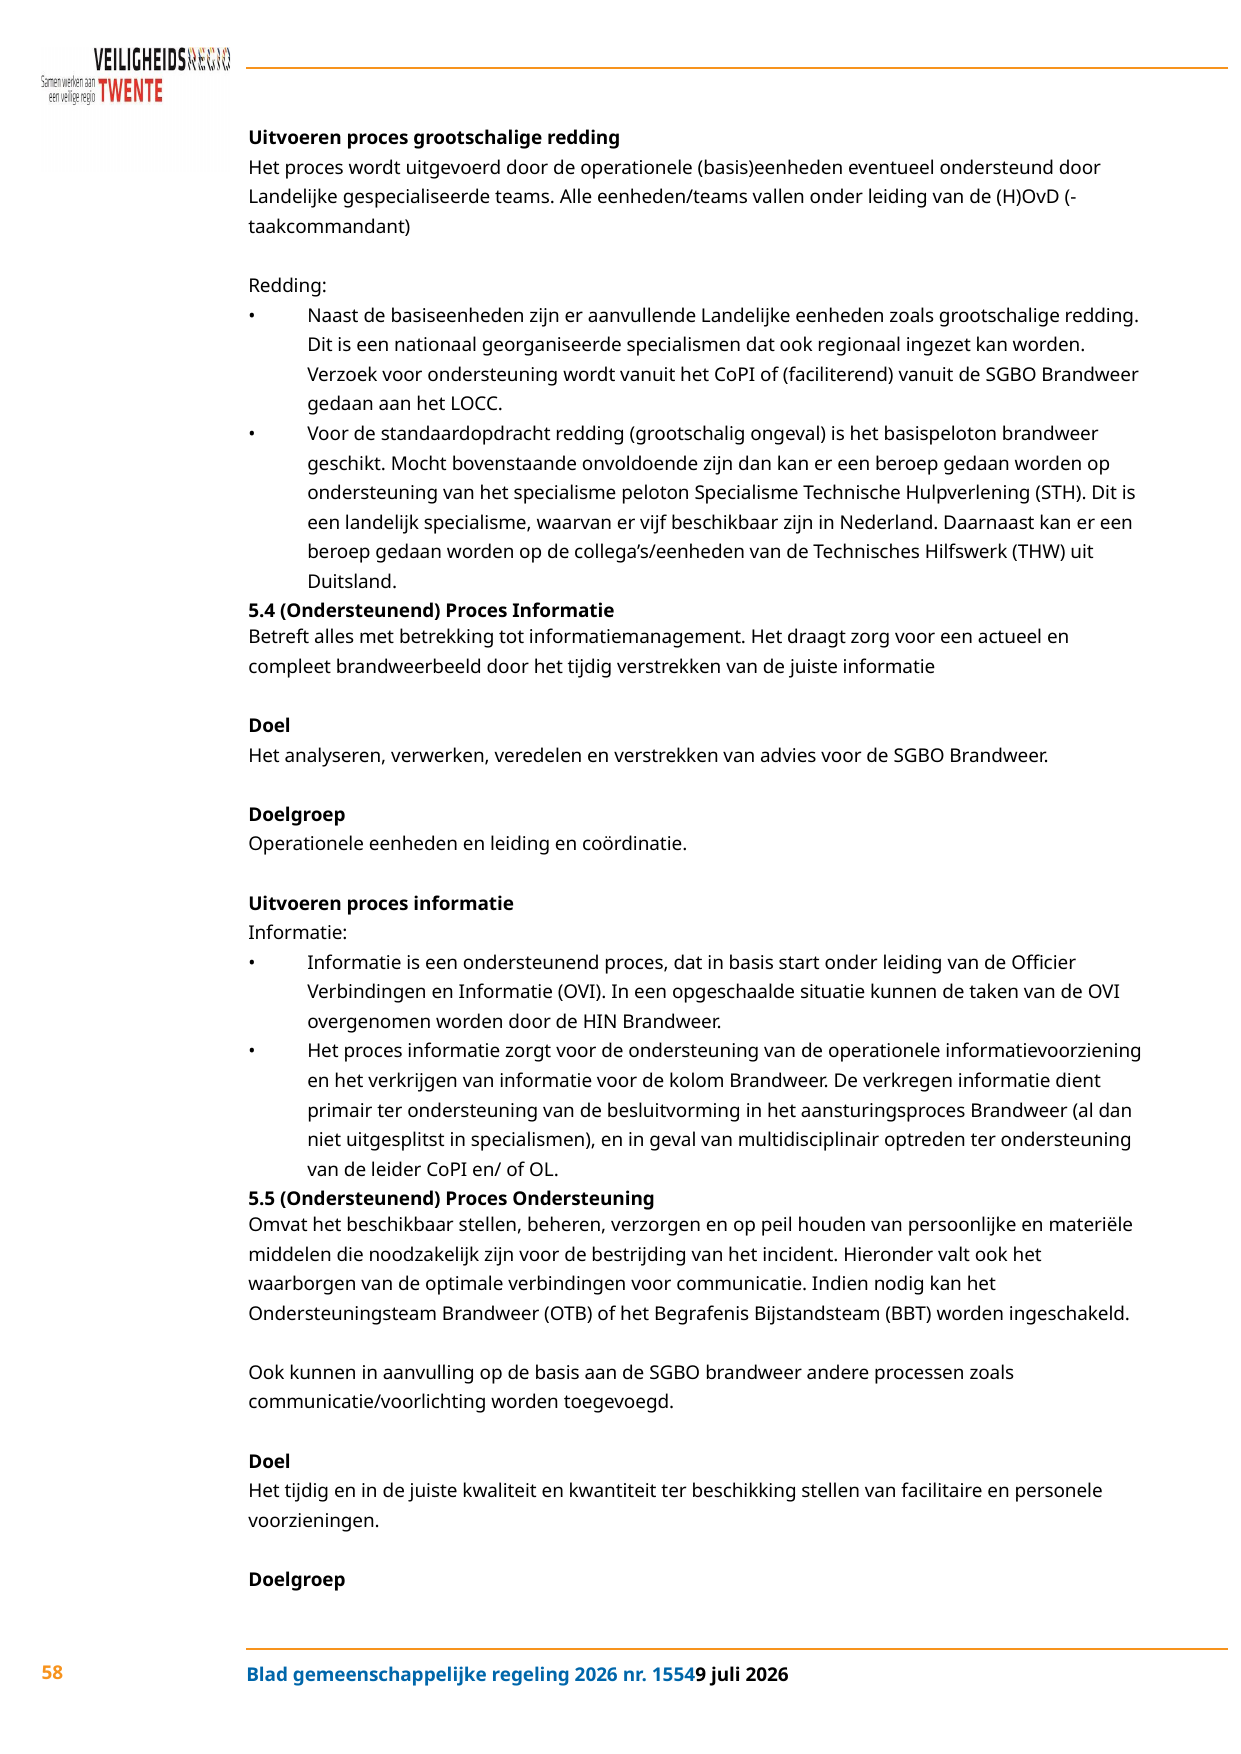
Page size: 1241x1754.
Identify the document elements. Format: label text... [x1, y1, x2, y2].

list Informatie is een ondersteunend proces, dat in basis start onder leiding van de Officier Verbindingen en Informatie (OVI). In een opgeschaalde situatie kunnen de taken van de OVI overgenomen worden door de HIN Brandweer. [248, 949, 1152, 1034]
text 5.5 (Ondersteunend) Proces Ondersteuning [248, 1186, 1152, 1211]
text Operationele eenheden en leiding en coördinatie. [248, 831, 1152, 856]
list Het proces informatie zorgt voor de ondersteuning van de operationele informatievoorziening en het verkrijgen van informatie voor de kolom Brandweer. De verkregen informatie dient primair ter ondersteuning van de besluitvorming in het aansturingsproces Brandweer (al dan niet uitgesplitst in specialismen), en in geval van multidisciplinair optreden ter ondersteuning van de leider CoPI en/ of OL. [248, 1038, 1152, 1182]
text Ook kunnen in aanvulling op de basis aan de SGBO brandweer andere processen zoals communicatie/voorlichting worden toegevoegd. [248, 1359, 1152, 1414]
text Het analyseren, verwerken, veredelen en verstrekken van advies voor de SGBO Brandweer. [248, 742, 1152, 767]
text Uitvoeren proces grootschalige redding [248, 124, 1152, 150]
text Uitvoeren proces informatie [248, 890, 1152, 915]
text Het proces wordt uitgevoerd door de operationele (basis)eenheden eventueel ondersteund door Landelijke gespecialiseerde teams. Alle eenheden/teams vallen onder leiding van de (H)OvD (-taakcommandant) [248, 154, 1152, 239]
text Doel [248, 1448, 1152, 1474]
text Informatie: [248, 919, 1152, 945]
list Voor de standaardopdracht redding (grootschalig ongeval) is het basispeloton brandweer geschikt. Mocht bovenstaande onvoldoende zijn dan kan er een beroep gedaan worden op ondersteuning van het specialisme peloton Specialisme Technische Hulpverlening (STH). Dit is een landelijk specialisme, waarvan er vijf beschikbaar zijn in Nederland. Daarnaast kan er een beroep gedaan worden op de collega’s/eenheden van de Technisches Hilfswerk (THW) uit Duitsland. [248, 420, 1152, 594]
text 5.4 (Ondersteunend) Proces Informatie [248, 598, 1152, 623]
text Omvat het beschikbaar stellen, beheren, verzorgen en op peil houden van persoonlijke en materiële middelen die noodzakelijk zijn voor de bestrijding van het incident. Hieronder valt ook het waarborgen van de optimale verbindingen voor communicatie. Indien nodig kan het Ondersteuningsteam Brandweer (OTB) of het Begrafenis Bijstandsteam (BBT) worden ingeschakeld. [248, 1211, 1152, 1326]
text Doelgroep [248, 801, 1152, 827]
text Het tijdig en in de juiste kwaliteit en kwantiteit ter beschikking stellen van facilitaire en personele voorzieningen. [248, 1477, 1152, 1533]
text Redding: [248, 272, 1152, 298]
text Doel [248, 712, 1152, 738]
picture [41, 47, 231, 172]
text Doelgroep [248, 1566, 1152, 1592]
text Betreft alles met betrekking tot informatiemanagement. Het draagt zorg voor een actueel en compleet brandweerbeeld door het tijdig verstrekken van de juiste informatie [248, 623, 1152, 679]
list Naast de basiseenheden zijn er aanvullende Landelijke eenheden zoals grootschalige redding. Dit is een nationaal georganiseerde specialismen dat ook regionaal ingezet kan worden. Verzoek voor ondersteuning wordt vanuit het CoPI of (faciliterend) vanuit de SGBO Brandweer gedaan aan het LOCC. [248, 302, 1152, 416]
